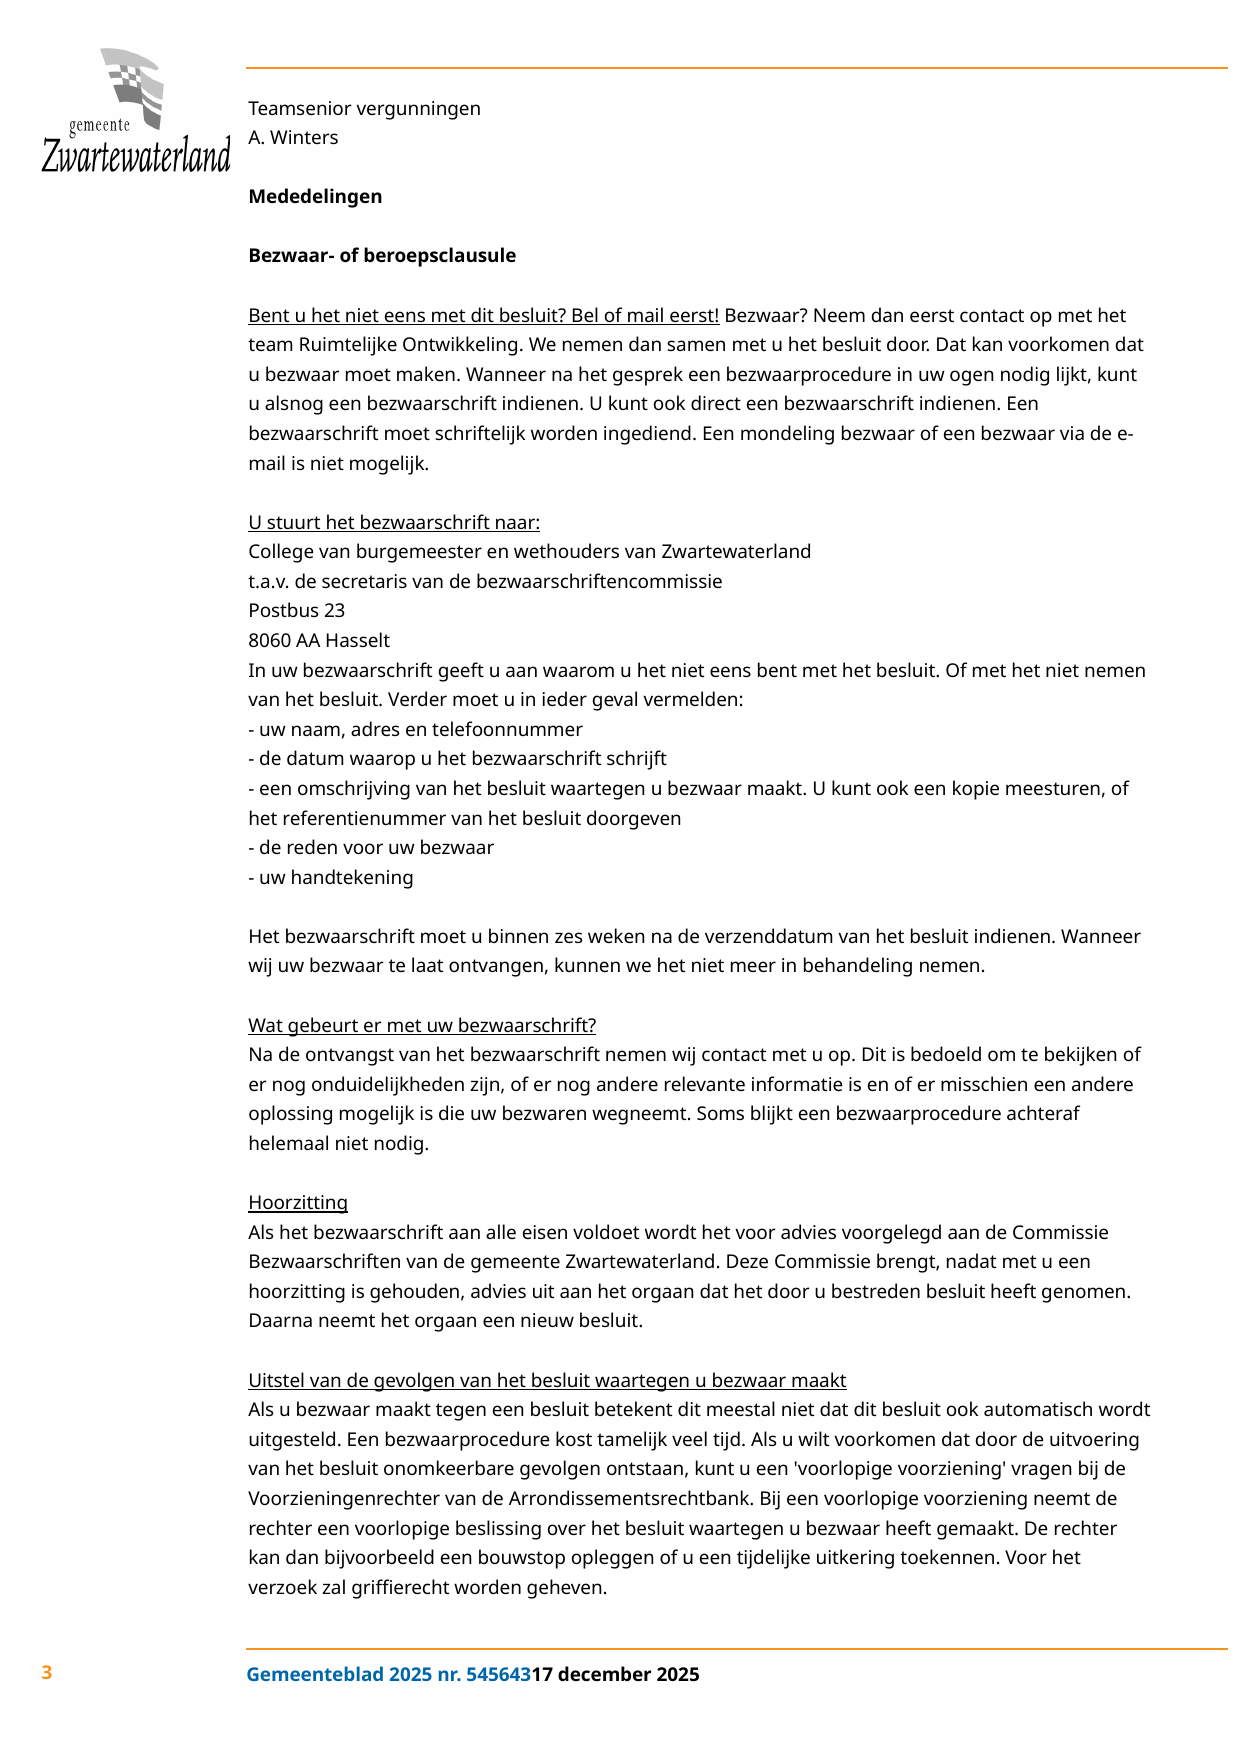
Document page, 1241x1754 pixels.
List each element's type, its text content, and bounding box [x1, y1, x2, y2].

text 8060 AA Hasselt [248, 627, 1152, 653]
text Na de ontvangst van het bezwaarschrift nemen wij contact met u op. Dit is bedoeld om te bekijken of er nog onduidelijkheden zijn, of er nog andere relevante informatie is en of er misschien een andere oplossing mogelijk is die uw bezwaren wegneemt. Soms blijkt een bezwaarprocedure achteraf helemaal niet nodig. [248, 1041, 1152, 1156]
text Als het bezwaarschrift aan alle eisen voldoet wordt het voor advies voorgelegd aan de Commissie Bezwaarschriften van de gemeente Zwartewaterland. Deze Commissie brengt, nadat met u een hoorzitting is gehouden, advies uit aan het orgaan dat het door u bestreden besluit heeft genomen. Daarna neemt het orgaan een nieuw besluit. [248, 1219, 1152, 1333]
text Postbus 23 [248, 598, 1152, 623]
text - de datum waarop u het bezwaarschrift schrijft [248, 746, 1152, 771]
text Uitstel van de gevolgen van het besluit waartegen u bezwaar maakt [248, 1367, 1152, 1393]
text Het bezwaarschrift moet u binnen zes weken na de verzenddatum van het besluit indienen. Wanneer wij uw bezwaar te laat ontvangen, kunnen we het niet meer in behandeling nemen. [248, 923, 1152, 978]
text - uw naam, adres en telefoonnummer [248, 716, 1152, 742]
text t.a.v. de secretaris van de bezwaarschriftencommissie [248, 568, 1152, 594]
text Als u bezwaar maakt tegen een besluit betekent dit meestal niet dat dit besluit ook automatisch wordt uitgesteld. Een bezwaarprocedure kost tamelijk veel tijd. Als u wilt voorkomen dat door de uitvoering van het besluit onomkeerbare gevolgen ontstaan, kunt u een 'voorlopige voorziening' vragen bij de Voorzieningenrechter van de Arrondissementsrechtbank. Bij een voorlopige voorziening neemt de rechter een voorlopige beslissing over het besluit waartegen u bezwaar heeft gemaakt. De rechter kan dan bijvoorbeeld een bouwstop opleggen of u een tijdelijke uitkering toekennen. Voor het verzoek zal griffierecht worden geheven. [248, 1396, 1152, 1600]
text Bent u het niet eens met dit besluit? Bel of mail eerst! Bezwaar? Neem dan eerst contact op met het team Ruimtelijke Ontwikkeling. We nemen dan samen met u het besluit door. Dat kan voorkomen dat u bezwaar moet maken. Wanneer na het gesprek een bezwaarprocedure in uw ogen nodig lijkt, kunt u alsnog een bezwaarschrift indienen. U kunt ook direct een bezwaarschrift indienen. Een bezwaarschrift moet schriftelijk worden ingediend. Een mondeling bezwaar of een bezwaar via de e-mail is niet mogelijk. [248, 302, 1152, 476]
picture [41, 47, 231, 172]
text U stuurt het bezwaarschrift naar: [248, 509, 1152, 535]
text Bezwaar- of beroepsclausule [248, 243, 1152, 268]
text In uw bezwaarschrift geeft u aan waarom u het niet eens bent met het besluit. Of met het niet nemen van het besluit. Verder moet u in ieder geval vermelden: [248, 657, 1152, 712]
text Mededelingen [248, 183, 1152, 209]
text - uw handtekening [248, 864, 1152, 890]
text A. Winters [248, 124, 1152, 150]
text College van burgemeester en wethouders van Zwartewaterland [248, 538, 1152, 564]
text Hoorzitting [248, 1189, 1152, 1215]
text - de reden voor uw bezwaar [248, 834, 1152, 860]
text - een omschrijving van het besluit waartegen u bezwaar maakt. U kunt ook een kopie meesturen, of het referentienummer van het besluit doorgeven [248, 775, 1152, 831]
text Teamsenior vergunningen [248, 95, 1152, 121]
text Wat gebeurt er met uw bezwaarschrift? [248, 1012, 1152, 1038]
